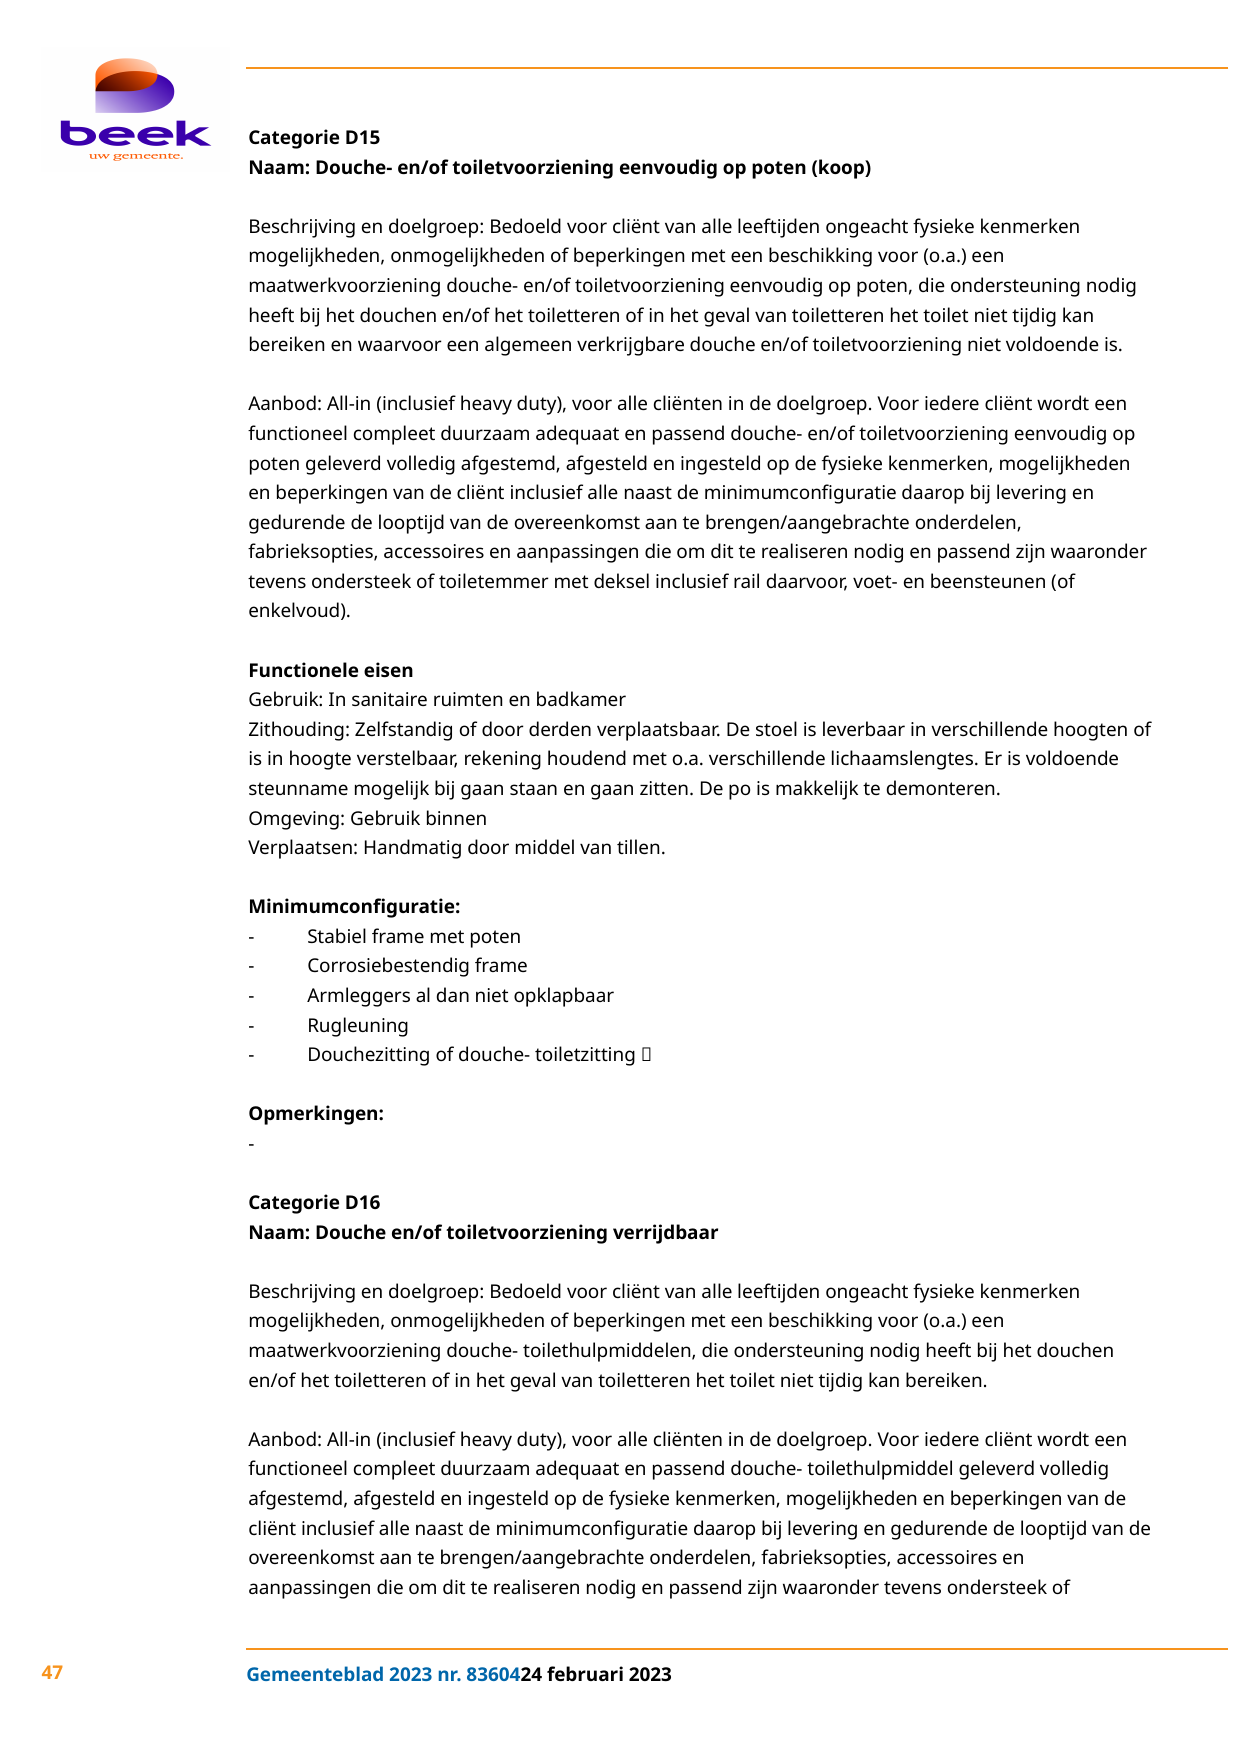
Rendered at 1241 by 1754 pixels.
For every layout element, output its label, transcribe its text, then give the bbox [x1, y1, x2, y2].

text Aanbod: All-in (inclusief heavy duty), voor alle cliënten in de doelgroep. Voor iedere cliënt wordt een functioneel compleet duurzaam adequaat en passend douche- en/of toiletvoorziening eenvoudig op poten geleverd volledig afgestemd, afgesteld en ingesteld op de fysieke kenmerken, mogelijkheden en beperkingen van de cliënt inclusief alle naast de minimumconfiguratie daarop bij levering en gedurende de looptijd van de overeenkomst aan te brengen/aangebrachte onderdelen, fabrieksopties, accessoires en aanpassingen die om dit te realiseren nodig en passend zijn waaronder tevens ondersteek of toiletemmer met deksel inclusief rail daarvoor, voet- en beensteunen (of enkelvoud). [248, 391, 1152, 623]
text Omgeving: Gebruik binnen [248, 805, 1152, 831]
list Rugleuning [248, 1012, 1152, 1038]
list Corrosiebestendig frame [248, 953, 1152, 978]
list Stabiel frame met poten [248, 923, 1152, 949]
text Verplaatsen: Handmatig door middel van tillen. [248, 834, 1152, 860]
list Armleggers al dan niet opklapbaar [248, 982, 1152, 1008]
text Zithouding: Zelfstandig of door derden verplaatsbaar. De stoel is leverbaar in verschillende hoogten of is in hoogte verstelbaar, rekening houdend met o.a. verschillende lichaamslengtes. Er is voldoende steunname mogelijk bij gaan staan en gaan zitten. De po is makkelijk te demonteren. [248, 716, 1152, 801]
list Douchezitting of douche- toiletzitting  [248, 1041, 1152, 1067]
text Beschrijving en doelgroep: Bedoeld voor cliënt van alle leeftijden ongeacht fysieke kenmerken mogelijkheden, onmogelijkheden of beperkingen met een beschikking voor (o.a.) een maatwerkvoorziening douche- toilethulpmiddelen, die ondersteuning nodig heeft bij het douchen en/of het toiletteren of in het geval van toiletteren het toilet niet tijdig kan bereiken. [248, 1278, 1152, 1393]
text Minimumconfiguratie: [248, 893, 1152, 919]
text Naam: Douche- en/of toiletvoorziening eenvoudig op poten (koop) [248, 154, 1152, 180]
text Categorie D16 [248, 1189, 1152, 1215]
text Categorie D15 [248, 124, 1152, 150]
text Opmerkingen: [248, 1101, 1152, 1126]
picture [41, 47, 231, 172]
text Functionele eisen [248, 657, 1152, 683]
text Gebruik: In sanitaire ruimten en badkamer [248, 686, 1152, 712]
text Naam: Douche en/of toiletvoorziening verrijdbaar [248, 1219, 1152, 1245]
text Beschrijving en doelgroep: Bedoeld voor cliënt van alle leeftijden ongeacht fysieke kenmerken mogelijkheden, onmogelijkheden of beperkingen met een beschikking voor (o.a.) een maatwerkvoorziening douche- en/of toiletvoorziening eenvoudig op poten, die ondersteuning nodig heeft bij het douchen en/of het toiletteren of in het geval van toiletteren het toilet niet tijdig kan bereiken en waarvoor een algemeen verkrijgbare douche en/of toiletvoorziening niet voldoende is. [248, 213, 1152, 357]
text Aanbod: All-in (inclusief heavy duty), voor alle cliënten in de doelgroep. Voor iedere cliënt wordt een functioneel compleet duurzaam adequaat en passend douche- toilethulpmiddel geleverd volledig afgestemd, afgesteld en ingesteld op de fysieke kenmerken, mogelijkheden en beperkingen van de cliënt inclusief alle naast de minimumconfiguratie daarop bij levering en gedurende de looptijd van de overeenkomst aan te brengen/aangebrachte onderdelen, fabrieksopties, accessoires en aanpassingen die om dit te realiseren nodig en passend zijn waaronder tevens ondersteek of [248, 1426, 1152, 1600]
